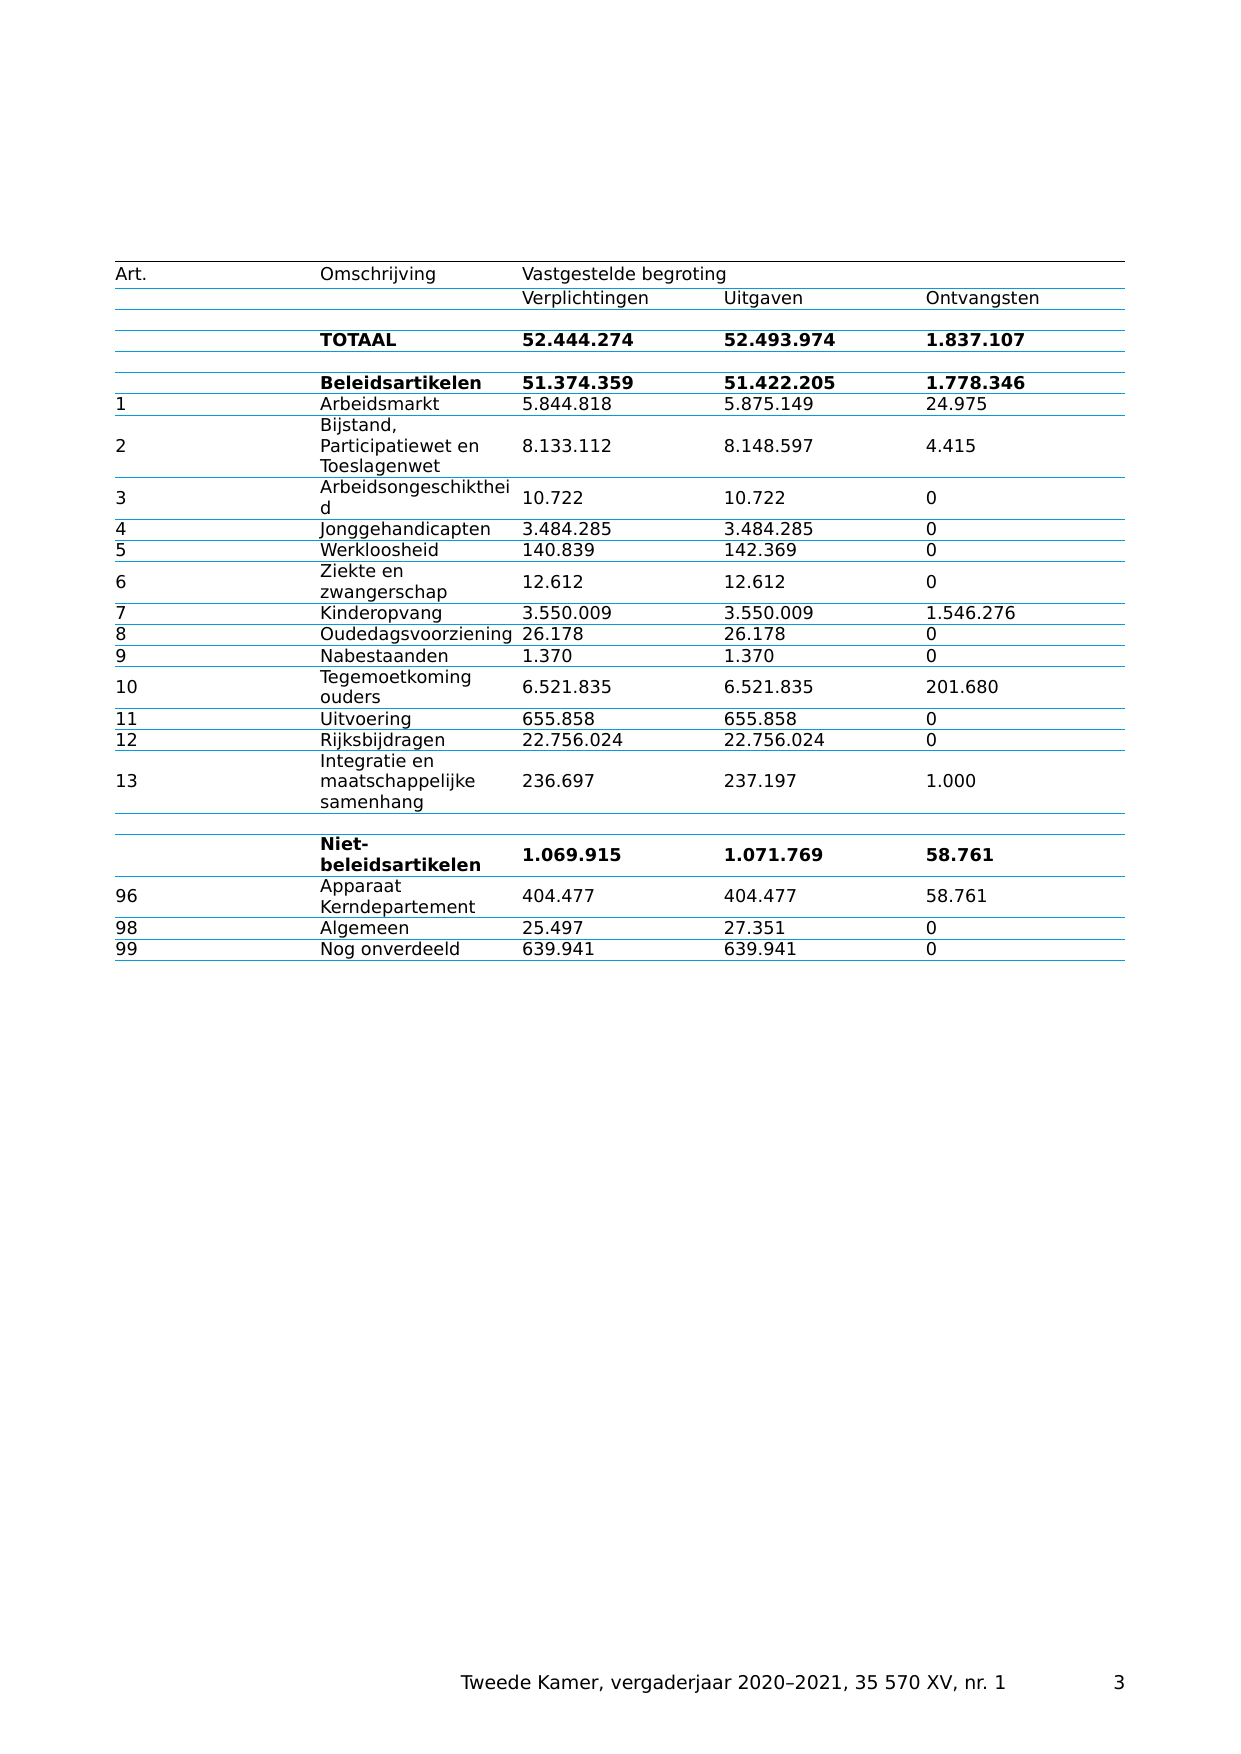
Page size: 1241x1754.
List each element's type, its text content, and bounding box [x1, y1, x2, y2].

table_cell Werkloosheid [317, 541, 519, 561]
table_cell 10 [115, 667, 317, 708]
table_cell 1.546.276 [923, 604, 1125, 624]
table_cell Niet-beleidsartikelen [317, 835, 519, 876]
table_cell 1.069.915 [519, 835, 721, 876]
table_cell 8 [115, 625, 317, 645]
table_cell Tegemoetkoming ouders [317, 667, 519, 708]
table_cell 24.975 [923, 394, 1125, 414]
table_cell 13 [115, 751, 317, 813]
table_cell [115, 331, 317, 351]
table_cell [317, 289, 519, 309]
table_cell [115, 289, 317, 309]
table_cell [115, 814, 317, 834]
table_cell [923, 310, 1125, 330]
table_cell [519, 310, 721, 330]
table_cell 22.756.024 [519, 730, 721, 750]
table_cell 58.761 [923, 835, 1125, 876]
table_cell 0 [923, 646, 1125, 666]
table_cell 1.370 [519, 646, 721, 666]
table_cell 8.133.112 [519, 416, 721, 477]
table_cell 3.484.285 [519, 520, 721, 540]
table_cell [923, 814, 1125, 834]
table_cell 12.612 [519, 562, 721, 603]
table_cell 52.493.974 [721, 331, 923, 351]
table_cell Uitgaven [721, 289, 923, 309]
table_cell 10.722 [721, 478, 923, 519]
table_cell 0 [923, 562, 1125, 603]
table_header Vastgestelde departementale begrotingsstaat van het Ministerie van Sociale Zaken en Werkgelegenheid (XV) voor het jaar 2021 (bedragen x € 1.000) [115, 213, 1125, 261]
table_cell 404.477 [519, 877, 721, 917]
table_cell 237.197 [721, 751, 923, 813]
table_cell [721, 352, 923, 372]
table_cell 639.941 [721, 940, 923, 959]
table_cell [115, 352, 317, 372]
table_cell 51.374.359 [519, 373, 721, 393]
table_cell [317, 352, 519, 372]
table_cell 3 [115, 478, 317, 519]
table_cell 3.484.285 [721, 520, 923, 540]
table_cell Oudedagsvoorziening [317, 625, 519, 645]
table_cell Beleidsartikelen [317, 373, 519, 393]
table_cell 0 [923, 478, 1125, 519]
table_cell TOTAAL [317, 331, 519, 351]
table_cell 0 [923, 625, 1125, 645]
table_cell 404.477 [721, 877, 923, 917]
table_cell Nog onverdeeld [317, 940, 519, 959]
table_cell 26.178 [519, 625, 721, 645]
table_cell [519, 352, 721, 372]
table_cell 98 [115, 918, 317, 938]
table_cell [115, 835, 317, 876]
table_cell Apparaat Kerndepartement [317, 877, 519, 917]
table_cell 6.521.835 [721, 667, 923, 708]
table_cell 655.858 [519, 709, 721, 729]
table_cell [115, 310, 317, 330]
table_cell 1.000 [923, 751, 1125, 813]
table_cell 0 [923, 918, 1125, 938]
table_cell Vastgestelde begroting [519, 262, 1125, 288]
table_cell [115, 373, 317, 393]
table_cell Arbeidsongeschiktheid [317, 478, 519, 519]
table_cell 11 [115, 709, 317, 729]
table_cell 6 [115, 562, 317, 603]
table_cell 1.071.769 [721, 835, 923, 876]
table_cell [721, 814, 923, 834]
table_cell 12 [115, 730, 317, 750]
table_cell 25.497 [519, 918, 721, 938]
table_cell 6.521.835 [519, 667, 721, 708]
table_cell Omschrijving [317, 262, 519, 288]
table_cell 5.875.149 [721, 394, 923, 414]
table_cell 7 [115, 604, 317, 624]
table_cell [721, 310, 923, 330]
table_cell 142.369 [721, 541, 923, 561]
table_cell 5 [115, 541, 317, 561]
table_cell Jonggehandicapten [317, 520, 519, 540]
table_cell 51.422.205 [721, 373, 923, 393]
table_cell [923, 352, 1125, 372]
table_cell 9 [115, 646, 317, 666]
table_cell Rijksbijdragen [317, 730, 519, 750]
table_cell [317, 814, 519, 834]
table_cell Bijstand, Participatiewet en Toeslagenwet [317, 416, 519, 477]
table_cell 236.697 [519, 751, 721, 813]
table_cell [317, 310, 519, 330]
table_cell 5.844.818 [519, 394, 721, 414]
table_cell 12.612 [721, 562, 923, 603]
table_cell Ziekte en zwangerschap [317, 562, 519, 603]
table_cell 1.837.107 [923, 331, 1125, 351]
table_cell 639.941 [519, 940, 721, 959]
table_cell 0 [923, 709, 1125, 729]
table_cell 0 [923, 730, 1125, 750]
table_cell 99 [115, 940, 317, 959]
table_cell Arbeidsmarkt [317, 394, 519, 414]
table_cell 0 [923, 520, 1125, 540]
table_cell 3.550.009 [519, 604, 721, 624]
table_cell 1.370 [721, 646, 923, 666]
table_cell 4.415 [923, 416, 1125, 477]
table_cell 22.756.024 [721, 730, 923, 750]
table_cell 58.761 [923, 877, 1125, 917]
table_cell Nabestaanden [317, 646, 519, 666]
table_cell 4 [115, 520, 317, 540]
table_cell [519, 814, 721, 834]
table_cell 26.178 [721, 625, 923, 645]
table_cell Algemeen [317, 918, 519, 938]
table_cell 0 [923, 541, 1125, 561]
table_cell 52.444.274 [519, 331, 721, 351]
table_cell 1 [115, 394, 317, 414]
table_cell Kinderopvang [317, 604, 519, 624]
table_cell 655.858 [721, 709, 923, 729]
table_cell 3.550.009 [721, 604, 923, 624]
table_cell Verplichtingen [519, 289, 721, 309]
table_cell 10.722 [519, 478, 721, 519]
table_cell 2 [115, 416, 317, 477]
table_cell Integratie en maatschappelijke samenhang [317, 751, 519, 813]
table_cell 201.680 [923, 667, 1125, 708]
table_cell 140.839 [519, 541, 721, 561]
table_cell Ontvangsten [923, 289, 1125, 309]
table_cell 8.148.597 [721, 416, 923, 477]
table_cell 0 [923, 940, 1125, 959]
table_cell 96 [115, 877, 317, 917]
table_cell Uitvoering [317, 709, 519, 729]
table_cell 1.778.346 [923, 373, 1125, 393]
table_cell 27.351 [721, 918, 923, 938]
table_cell Art. [115, 262, 317, 288]
